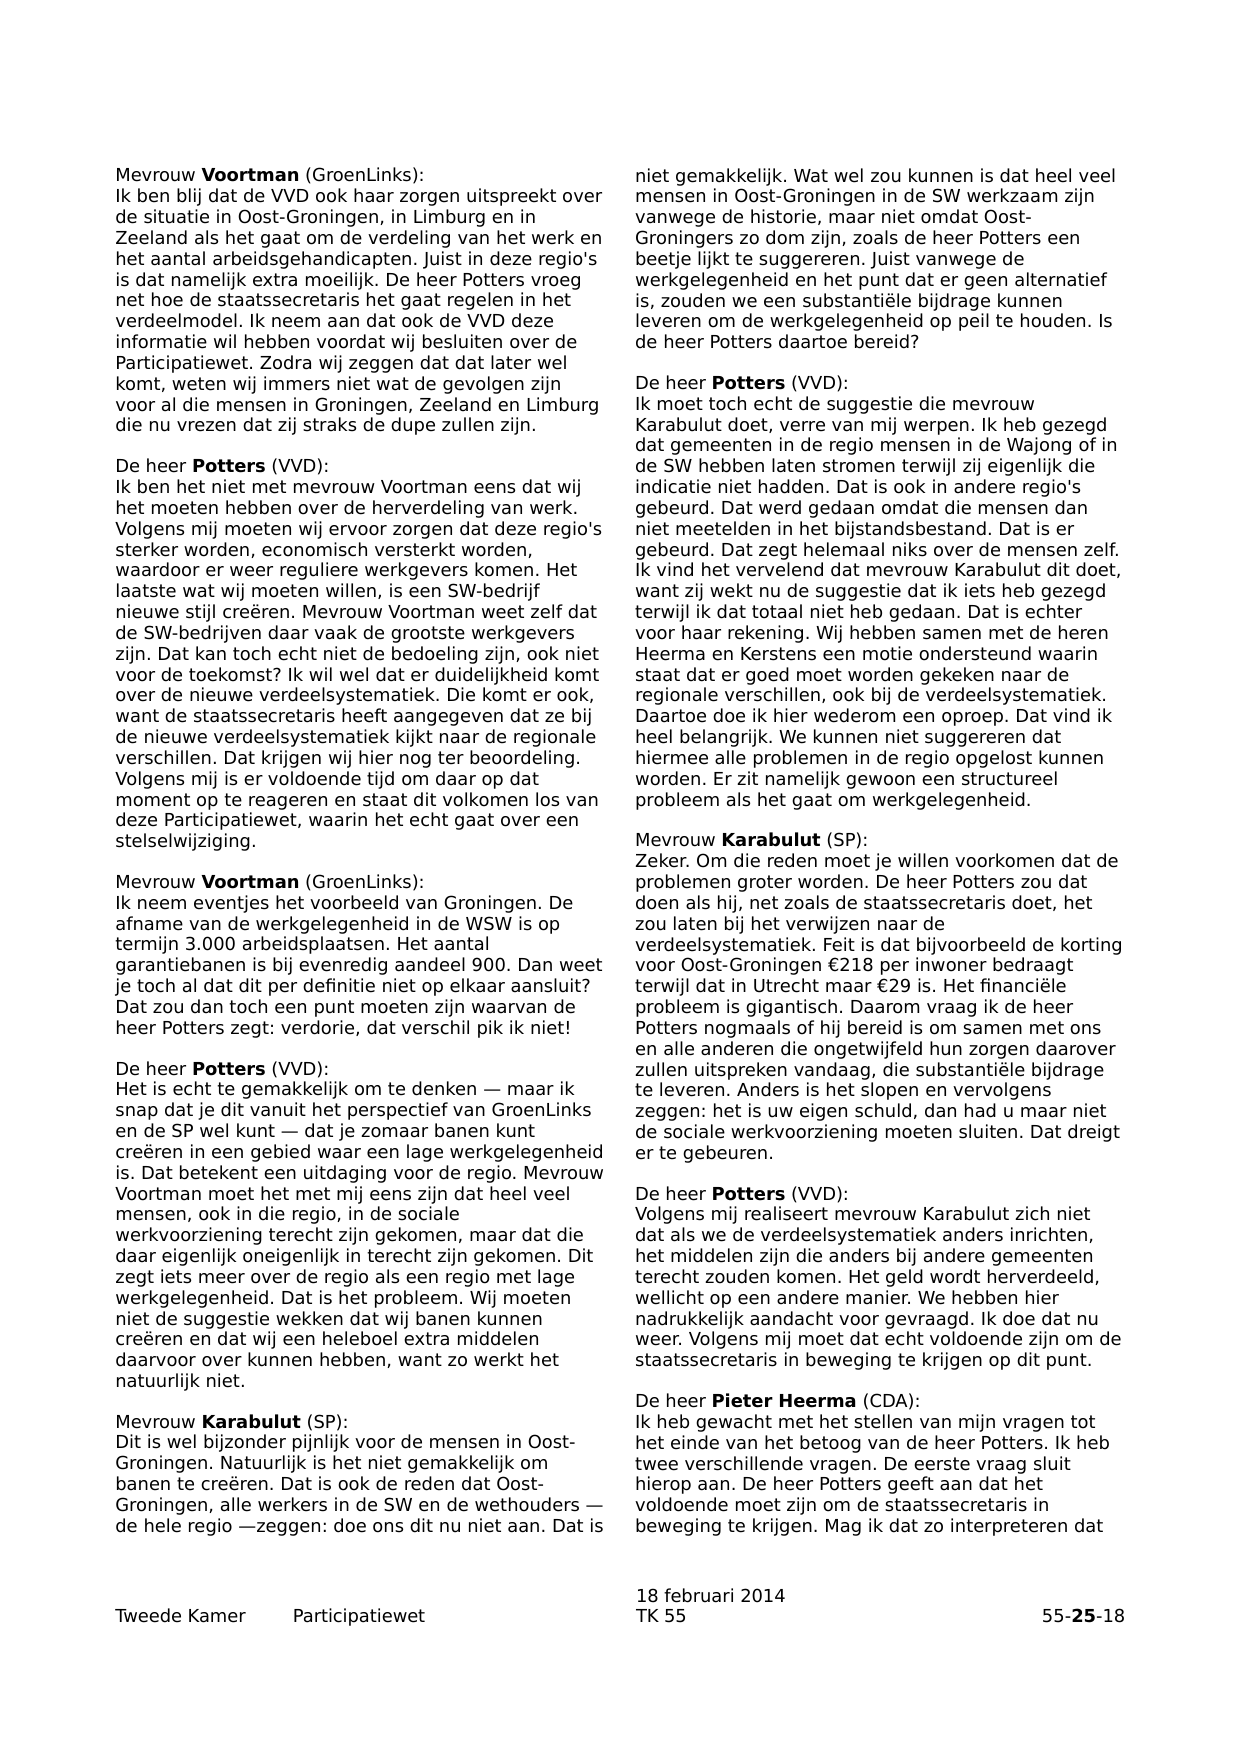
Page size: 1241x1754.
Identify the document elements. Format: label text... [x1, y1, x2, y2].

text Mevrouw Voortman (GroenLinks): [115, 165, 605, 186]
text De heer Potters (VVD): [635, 373, 1125, 393]
text De heer Pieter Heerma (CDA): [635, 1391, 1125, 1412]
text Ik heb gewacht met het stellen van mijn vragen tot het einde van het betoog van de heer Potters. Ik heb twee verschillende vragen. De eerste vraag sluit hierop aan. De heer Potters geeft aan dat het voldoende moet zijn om de staatssecretaris in beweging te krijgen. Mag ik dat zo interpreteren dat [635, 1412, 1125, 1537]
text Ik moet toch echt de suggestie die mevrouw Karabulut doet, verre van mij werpen. Ik heb gezegd dat gemeenten in de regio mensen in de Wajong of in de SW hebben laten stromen terwijl zij eigenlijk die indicatie niet hadden. Dat is ook in andere regio's gebeurd. Dat werd gedaan omdat die mensen dan niet meetelden in het bijstandsbestand. Dat is er gebeurd. Dat zegt helemaal niks over de mensen zelf. Ik vind het vervelend dat mevrouw Karabulut dit doet, want zij wekt nu de suggestie dat ik iets heb gezegd terwijl ik dat totaal niet heb gedaan. Dat is echter voor haar rekening. Wij hebben samen met de heren Heerma en Kerstens een motie ondersteund waarin staat dat er goed moet worden gekeken naar de regionale verschillen, ook bij de verdeelsystematiek. Daartoe doe ik hier wederom een oproep. Dat vind ik heel belangrijk. We kunnen niet suggereren dat hiermee alle problemen in de regio opgelost kunnen worden. Er zit namelijk gewoon een structureel probleem als het gaat om werkgelegenheid. [635, 393, 1125, 810]
text Mevrouw Voortman (GroenLinks): [115, 872, 605, 892]
text Ik ben blij dat de VVD ook haar zorgen uitspreekt over de situatie in Oost-Groningen, in Limburg en in Zeeland als het gaat om de verdeling van het werk en het aantal arbeidsgehandicapten. Juist in deze regio's is dat namelijk extra moeilijk. De heer Potters vroeg net hoe de staatssecretaris het gaat regelen in het verdeelmodel. Ik neem aan dat ook de VVD deze informatie wil hebben voordat wij besluiten over de Participatiewet. Zodra wij zeggen dat dat later wel komt, weten wij immers niet wat de gevolgen zijn voor al die mensen in Groningen, Zeeland en Limburg die nu vrezen dat zij straks de dupe zullen zijn. [115, 186, 605, 436]
text Mevrouw Karabulut (SP): [635, 830, 1125, 851]
text Mevrouw Karabulut (SP): [115, 1412, 605, 1432]
text De heer Potters (VVD): [115, 1058, 605, 1079]
text Zeker. Om die reden moet je willen voorkomen dat de problemen groter worden. De heer Potters zou dat doen als hij, net zoals de staatssecretaris doet, het zou laten bij het verwijzen naar de verdeelsystematiek. Feit is dat bijvoorbeeld de korting voor Oost-Groningen €218 per inwoner bedraagt terwijl dat in Utrecht maar €29 is. Het financiële probleem is gigantisch. Daarom vraag ik de heer Potters nogmaals of hij bereid is om samen met ons en alle anderen die ongetwijfeld hun zorgen daarover zullen uitspreken vandaag, die substantiële bijdrage te leveren. Anders is het slopen en vervolgens zeggen: het is uw eigen schuld, dan had u maar niet de sociale werkvoorziening moeten sluiten. Dat dreigt er te gebeuren. [635, 851, 1125, 1163]
text De heer Potters (VVD): [635, 1183, 1125, 1204]
text Volgens mij realiseert mevrouw Karabulut zich niet dat als we de verdeelsystematiek anders inrichten, het middelen zijn die anders bij andere gemeenten terecht zouden komen. Het geld wordt herverdeeld, wellicht op een andere manier. We hebben hier nadrukkelijk aandacht voor gevraagd. Ik doe dat nu weer. Volgens mij moet dat echt voldoende zijn om de staatssecretaris in beweging te krijgen op dit punt. [635, 1204, 1125, 1371]
text De heer Potters (VVD): [115, 456, 605, 477]
text Ik ben het niet met mevrouw Voortman eens dat wij het moeten hebben over de herverdeling van werk. Volgens mij moeten wij ervoor zorgen dat deze regio's sterker worden, economisch versterkt worden, waardoor er weer reguliere werkgevers komen. Het laatste wat wij moeten willen, is een SW-bedrijf nieuwe stijl creëren. Mevrouw Voortman weet zelf dat de SW-bedrijven daar vaak de grootste werkgevers zijn. Dat kan toch echt niet de bedoeling zijn, ook niet voor de toekomst? Ik wil wel dat er duidelijkheid komt over de nieuwe verdeelsystematiek. Die komt er ook, want de staatssecretaris heeft aangegeven dat ze bij de nieuwe verdeelsystematiek kijkt naar de regionale verschillen. Dat krijgen wij hier nog ter beoordeling. Volgens mij is er voldoende tijd om daar op dat moment op te reageren en staat dit volkomen los van deze Participatiewet, waarin het echt gaat over een stelselwijziging. [115, 477, 605, 852]
text Dit is wel bijzonder pijnlijk voor de mensen in Oost-Groningen. Natuurlijk is het niet gemakkelijk om banen te creëren. Dat is ook de reden dat Oost-Groningen, alle werkers in de SW en de wethouders — de hele regio —zeggen: doe ons dit nu niet aan. Dat is [115, 1432, 605, 1536]
text niet gemakkelijk. Wat wel zou kunnen is dat heel veel mensen in Oost-Groningen in de SW werkzaam zijn vanwege de historie, maar niet omdat Oost-Groningers zo dom zijn, zoals de heer Potters een beetje lijkt te suggereren. Juist vanwege de werkgelegenheid en het punt dat er geen alternatief is, zouden we een substantiële bijdrage kunnen leveren om de werkgelegenheid op peil te houden. Is de heer Potters daartoe bereid? [635, 165, 1125, 353]
text Ik neem eventjes het voorbeeld van Groningen. De afname van de werkgelegenheid in de WSW is op termijn 3.000 arbeidsplaatsen. Het aantal garantiebanen is bij evenredig aandeel 900. Dan weet je toch al dat dit per definitie niet op elkaar aansluit? Dat zou dan toch een punt moeten zijn waarvan de heer Potters zegt: verdorie, dat verschil pik ik niet! [115, 892, 605, 1038]
text Het is echt te gemakkelijk om te denken — maar ik snap dat je dit vanuit het perspectief van GroenLinks en de SP wel kunt — dat je zomaar banen kunt creëren in een gebied waar een lage werkgelegenheid is. Dat betekent een uitdaging voor de regio. Mevrouw Voortman moet het met mij eens zijn dat heel veel mensen, ook in die regio, in de sociale werkvoorziening terecht zijn gekomen, maar dat die daar eigenlijk oneigenlijk in terecht zijn gekomen. Dit zegt iets meer over de regio als een regio met lage werkgelegenheid. Dat is het probleem. Wij moeten niet de suggestie wekken dat wij banen kunnen creëren en dat wij een heleboel extra middelen daarvoor over kunnen hebben, want zo werkt het natuurlijk niet. [115, 1079, 605, 1392]
